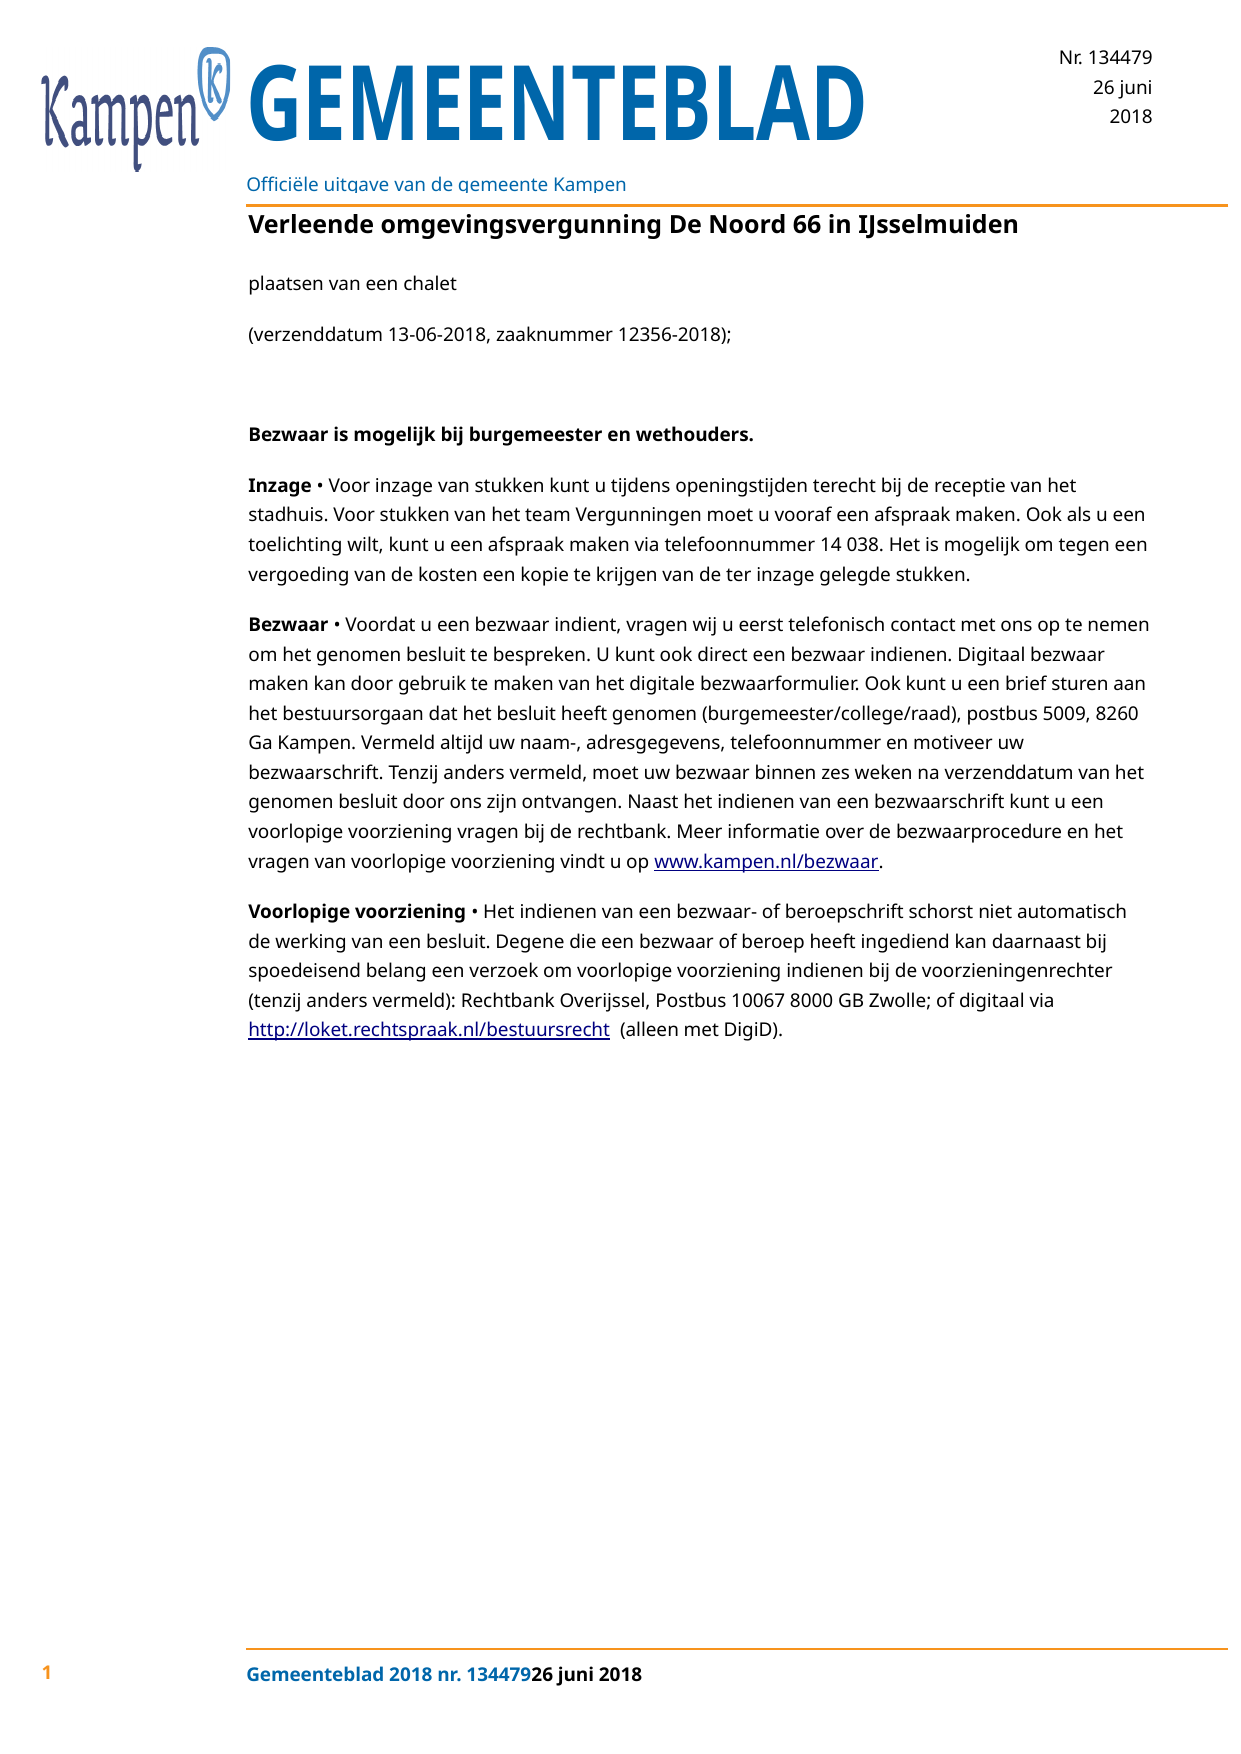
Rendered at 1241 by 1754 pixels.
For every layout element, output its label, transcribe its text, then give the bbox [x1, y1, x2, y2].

text Verleende omgevingsvergunning De Noord 66 in IJsselmuiden [248, 207, 1152, 241]
text (verzenddatum 13-06-2018, zaaknummer 12356-2018); [248, 321, 1152, 346]
text plaatsen van een chalet [248, 270, 1152, 296]
text Bezwaar is mogelijk bij burgemeester en wethouders. [248, 422, 1152, 447]
text Bezwaar • Voordat u een bezwaar indient, vragen wij u eerst telefonisch contact met ons op te nemen om het genomen besluit te bespreken. U kunt ook direct een bezwaar indienen. Digitaal bezwaar maken kan door gebruik te maken van het digitale bezwaarformulier. Ook kunt u een brief sturen aan het bestuursorgaan dat het besluit heeft genomen (burgemeester/college/raad), postbus 5009, 8260 Ga Kampen. Vermeld altijd uw naam-, adresgegevens, telefoonnummer en motiveer uw bezwaarschrift. Tenzij anders vermeld, moet uw bezwaar binnen zes weken na verzenddatum van het genomen besluit door ons zijn ontvangen. Naast het indienen van een bezwaarschrift kunt u een voorlopige voorziening vragen bij de rechtbank. Meer informatie over de bezwaarprocedure en het vragen van voorlopige voorziening vindt u op www.kampen.nl/bezwaar. [248, 611, 1152, 873]
text Voorlopige voorziening • Het indienen van een bezwaar- of beroepschrift schorst niet automatisch de werking van een besluit. Degene die een bezwaar of beroep heeft ingediend kan daarnaast bij spoedeisend belang een verzoek om voorlopige voorziening indienen bij de voorzieningenrechter (tenzij anders vermeld): Rechtbank Overijssel, Postbus 10067 8000 GB Zwolle; of digitaal via http://loket.rechtspraak.nl/bestuursrecht (alleen met DigiD). [248, 898, 1152, 1042]
text Inzage • Voor inzage van stukken kunt u tijdens openingstijden terecht bij de receptie van het stadhuis. Voor stukken van het team Vergunningen moet u vooraf een afspraak maken. Ook als u een toelichting wilt, kunt u een afspraak maken via telefoonnummer 14 038. Het is mogelijk om tegen een vergoeding van de kosten een kopie te krijgen van de ter inzage gelegde stukken. [248, 472, 1152, 586]
picture [41, 47, 231, 172]
